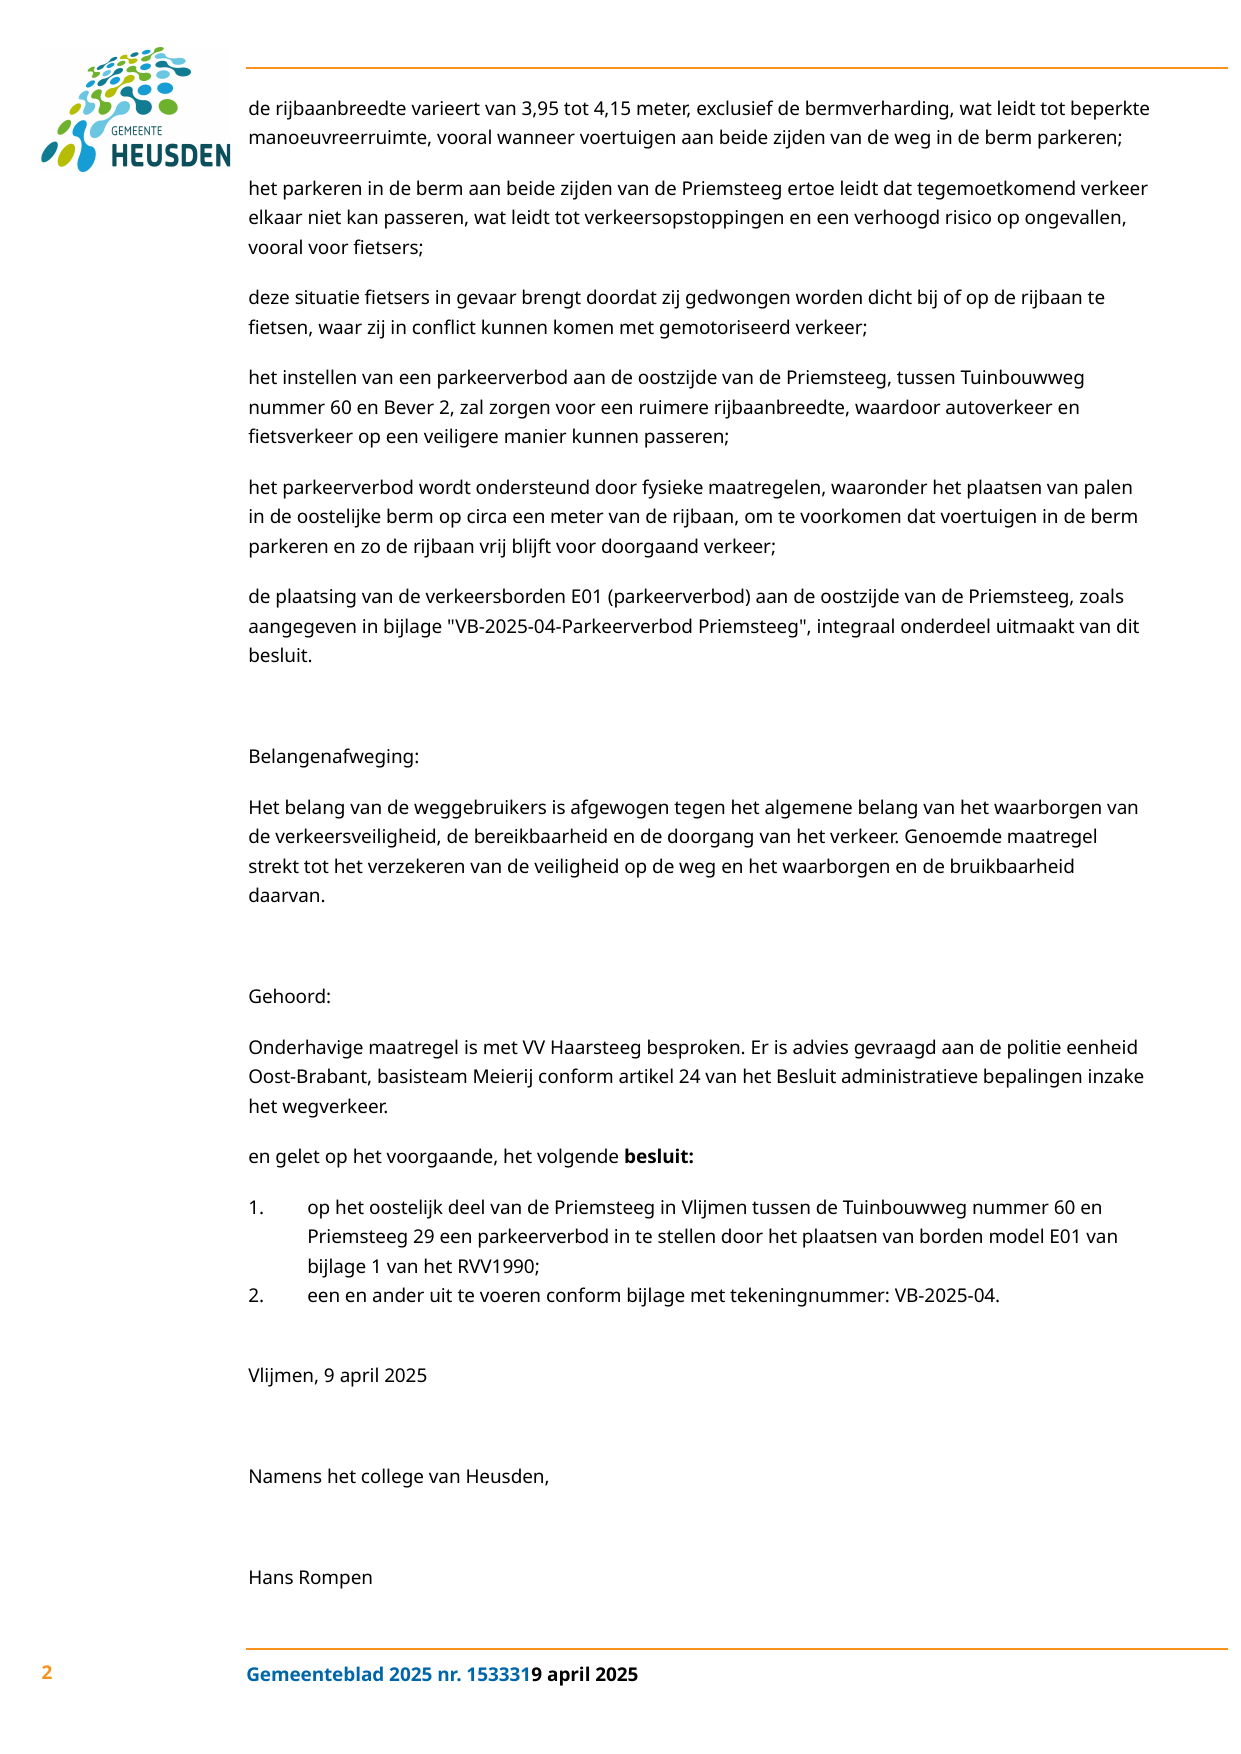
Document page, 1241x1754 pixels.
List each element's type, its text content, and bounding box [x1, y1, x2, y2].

text Vlijmen, 9 april 2025 [248, 1363, 1152, 1388]
list een en ander uit te voeren conform bijlage met tekeningnummer: VB-2025-04. [248, 1283, 1152, 1308]
text Namens het college van Heusden, [248, 1463, 1152, 1489]
picture [41, 47, 231, 172]
text de plaatsing van de verkeersborden E01 (parkeerverbod) aan de oostzijde van de Priemsteeg, zoals aangegeven in bijlage "VB-2025-04-Parkeerverbod Priemsteeg", integraal onderdeel uitmaakt van dit besluit. [248, 583, 1152, 668]
text deze situatie fietsers in gevaar brengt doordat zij gedwongen worden dicht bij of op de rijbaan te fietsen, waar zij in conflict kunnen komen met gemotoriseerd verkeer; [248, 284, 1152, 340]
text Onderhavige maatregel is met VV Haarsteeg besproken. Er is advies gevraagd aan de politie eenheid Oost-Brabant, basisteam Meierij conform artikel 24 van het Besluit administratieve bepalingen inzake het wegverkeer. [248, 1034, 1152, 1119]
list op het oostelijk deel van de Priemsteeg in Vlijmen tussen de Tuinbouwweg nummer 60 en Priemsteeg 29 een parkeerverbod in te stellen door het plaatsen van borden model E01 van bijlage 1 van het RVV1990; [248, 1194, 1152, 1279]
text het parkeren in de berm aan beide zijden van de Priemsteeg ertoe leidt dat tegemoetkomend verkeer elkaar niet kan passeren, wat leidt tot verkeersopstoppingen en een verhoogd risico op ongevallen, vooral voor fietsers; [248, 175, 1152, 260]
text het instellen van een parkeerverbod aan de oostzijde van de Priemsteeg, tussen Tuinbouwweg nummer 60 en Bever 2, zal zorgen voor een ruimere rijbaanbreedte, waardoor autoverkeer en fietsverkeer op een veiligere manier kunnen passeren; [248, 364, 1152, 449]
text de rijbaanbreedte varieert van 3,95 tot 4,15 meter, exclusief de bermverharding, wat leidt tot beperkte manoeuvreerruimte, vooral wanneer voertuigen aan beide zijden van de weg in de berm parkeren; [248, 95, 1152, 150]
text Belangenafweging: [248, 743, 1152, 769]
text en gelet op het voorgaande, het volgende besluit: [248, 1143, 1152, 1169]
text Het belang van de weggebruikers is afgewogen tegen het algemene belang van het waarborgen van de verkeersveiligheid, de bereikbaarheid en de doorgang van het verkeer. Genoemde maatregel strekt tot het verzekeren van de veiligheid op de weg en het waarborgen en de bruikbaarheid daarvan. [248, 794, 1152, 908]
text Hans Rompen [248, 1564, 1152, 1590]
text het parkeerverbod wordt ondersteund door fysieke maatregelen, waaronder het plaatsen van palen in de oostelijke berm op circa een meter van de rijbaan, om te voorkomen dat voertuigen in de berm parkeren en zo de rijbaan vrij blijft voor doorgaand verkeer; [248, 474, 1152, 559]
text Gehoord: [248, 983, 1152, 1009]
